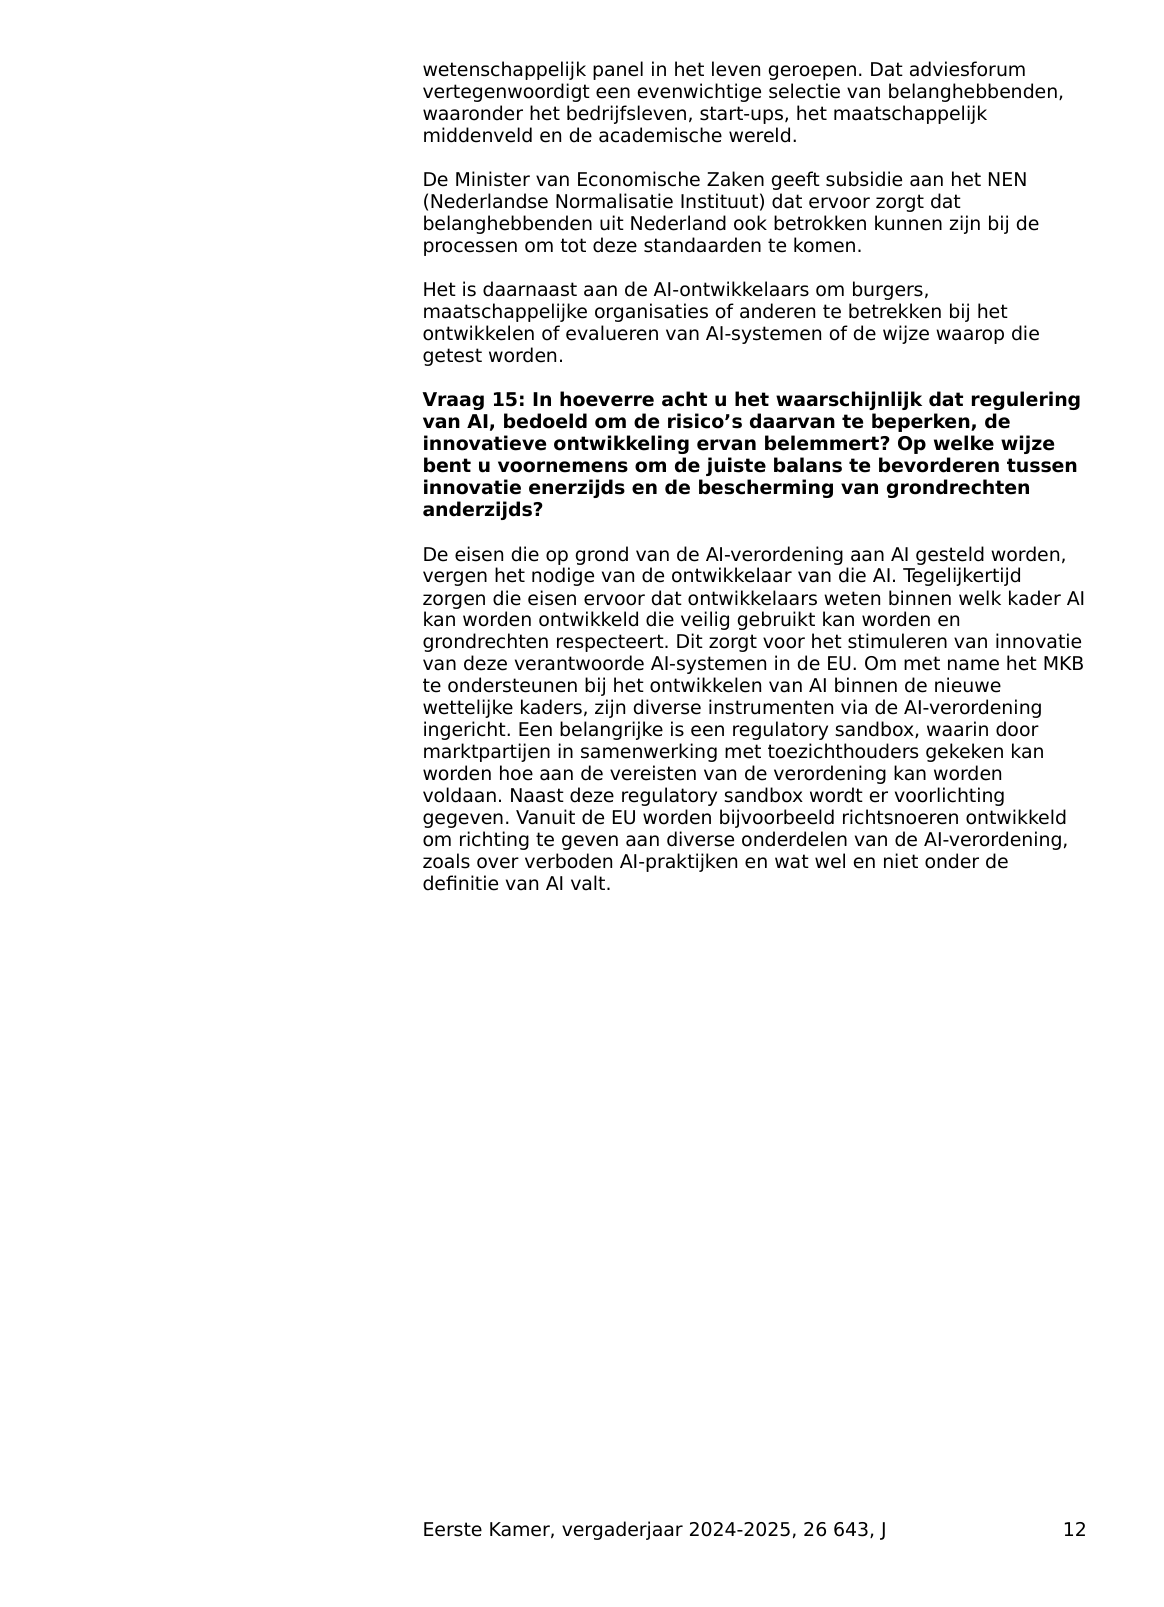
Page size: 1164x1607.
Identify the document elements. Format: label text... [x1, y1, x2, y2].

text De eisen die op grond van de AI-verordening aan AI gesteld worden, vergen het nodige van de ontwikkelaar van die AI. Tegelijkertijd zorgen die eisen ervoor dat ontwikkelaars weten binnen welk kader AI kan worden ontwikkeld die veilig gebruikt kan worden en grondrechten respecteert. Dit zorgt voor het stimuleren van innovatie van deze verantwoorde AI-systemen in de EU. Om met name het MKB te ondersteunen bij het ontwikkelen van AI binnen de nieuwe wettelijke kaders, zijn diverse instrumenten via de AI-verordening ingericht. Een belangrijke is een regulatory sandbox, waarin door marktpartijen in samenwerking met toezichthouders gekeken kan worden hoe aan de vereisten van de verordening kan worden voldaan. Naast deze regulatory sandbox wordt er voorlichting gegeven. Vanuit de EU worden bijvoorbeeld richtsnoeren ontwikkeld om richting te geven aan diverse onderdelen van de AI-verordening, zoals over verboden AI-praktijken en wat wel en niet onder de definitie van AI valt. [422, 543, 1087, 895]
text De Minister van Economische Zaken geeft subsidie aan het NEN (Nederlandse Normalisatie Instituut) dat ervoor zorgt dat belanghebbenden uit Nederland ook betrokken kunnen zijn bij de processen om tot deze standaarden te komen. [422, 169, 1087, 257]
text wetenschappelijk panel in het leven geroepen. Dat adviesforum vertegenwoordigt een evenwichtige selectie van belanghebbenden, waaronder het bedrijfsleven, start-ups, het maatschappelijk middenveld en de academische wereld. [422, 59, 1087, 147]
text Vraag 15: In hoeverre acht u het waarschijnlijk dat regulering van AI, bedoeld om de risico’s daarvan te beperken, de innovatieve ontwikkeling ervan belemmert? Op welke wijze bent u voornemens om de juiste balans te bevorderen tussen innovatie enerzijds en de bescherming van grondrechten anderzijds? [422, 389, 1087, 521]
text Het is daarnaast aan de AI-ontwikkelaars om burgers, maatschappelijke organisaties of anderen te betrekken bij het ontwikkelen of evalueren van AI-systemen of de wijze waarop die getest worden. [422, 279, 1087, 367]
